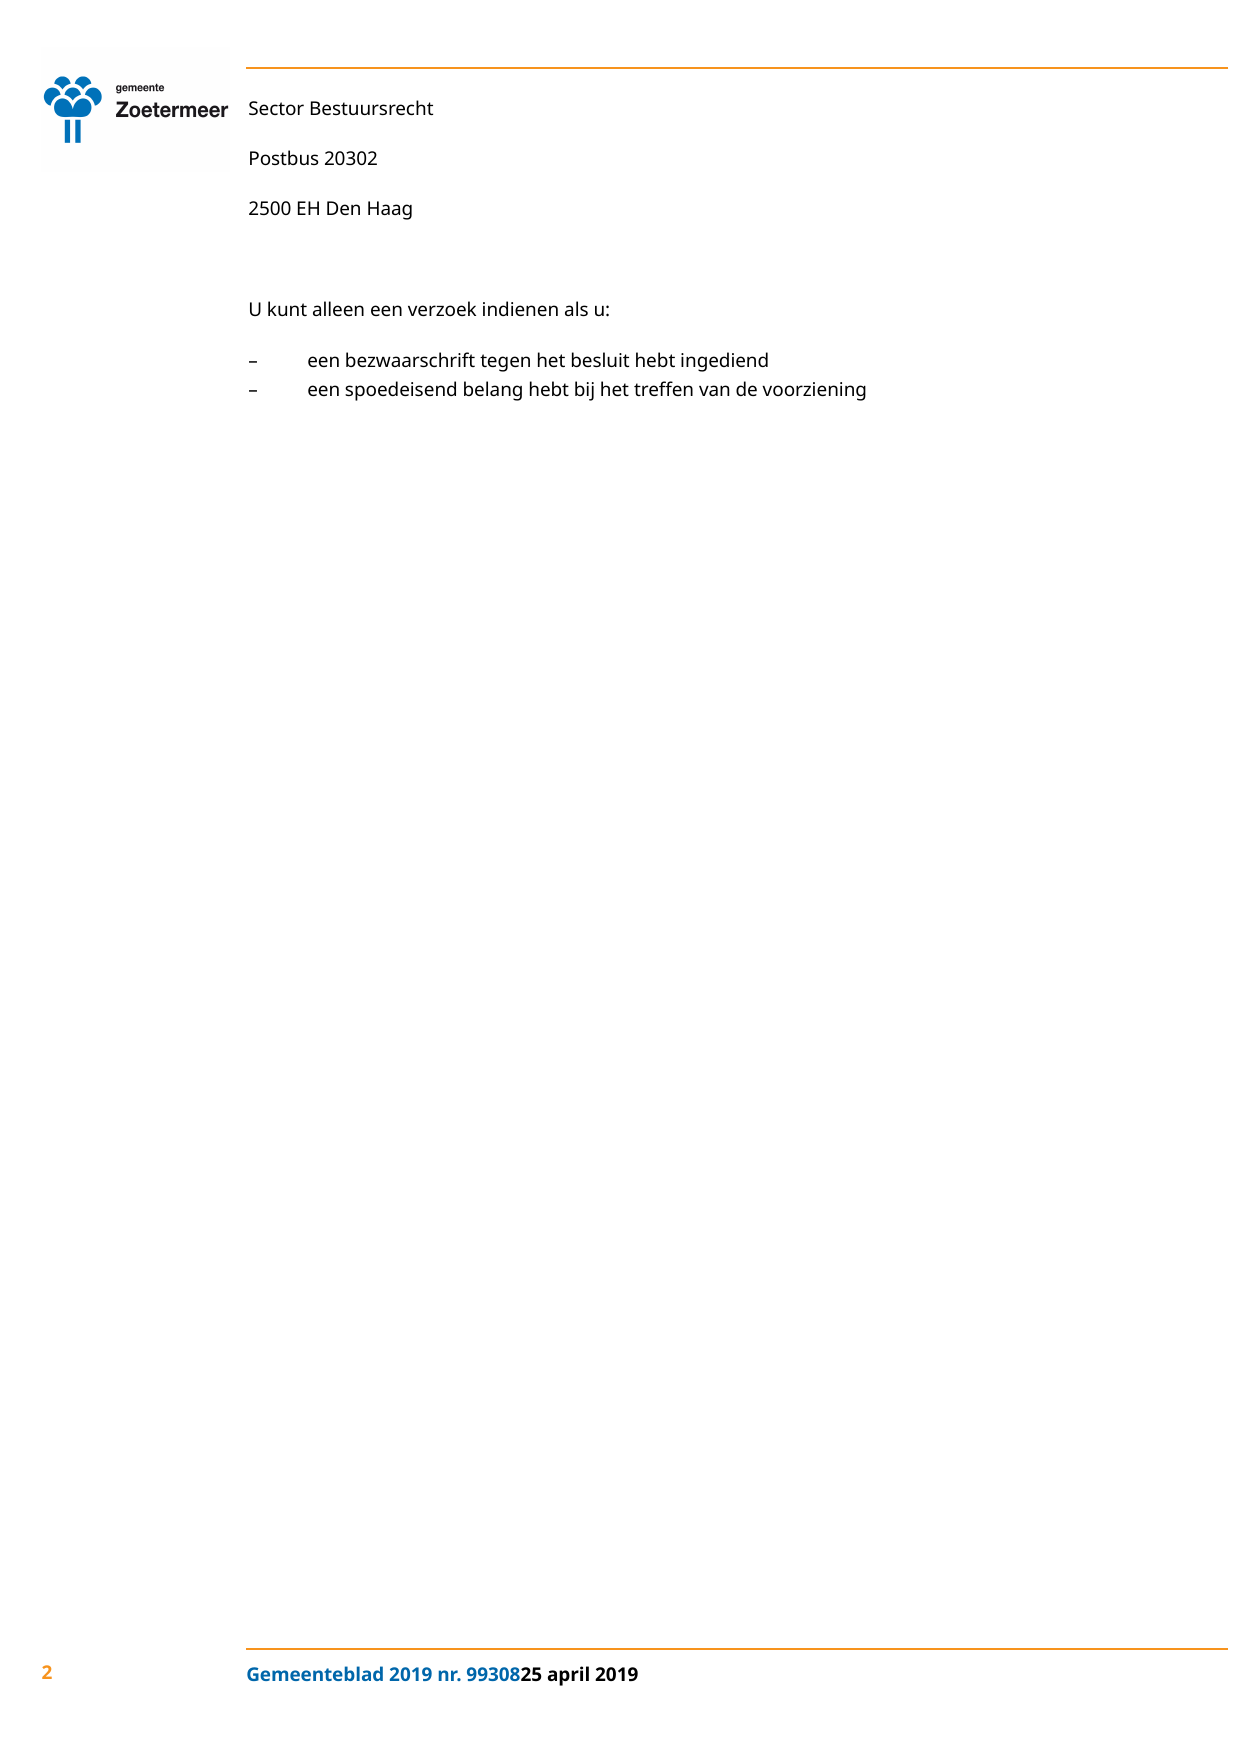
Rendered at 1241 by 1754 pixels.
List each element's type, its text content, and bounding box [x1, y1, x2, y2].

text Sector Bestuursrecht [248, 95, 1152, 121]
text Postbus 20302 [248, 145, 1152, 171]
list een spoedeisend belang hebt bij het treffen van de voorziening [248, 376, 1152, 402]
text U kunt alleen een verzoek indienen als u: [248, 296, 1152, 322]
list een bezwaarschrift tegen het besluit hebt ingediend [248, 347, 1152, 373]
picture [41, 47, 231, 172]
text 2500 EH Den Haag [248, 196, 1152, 221]
